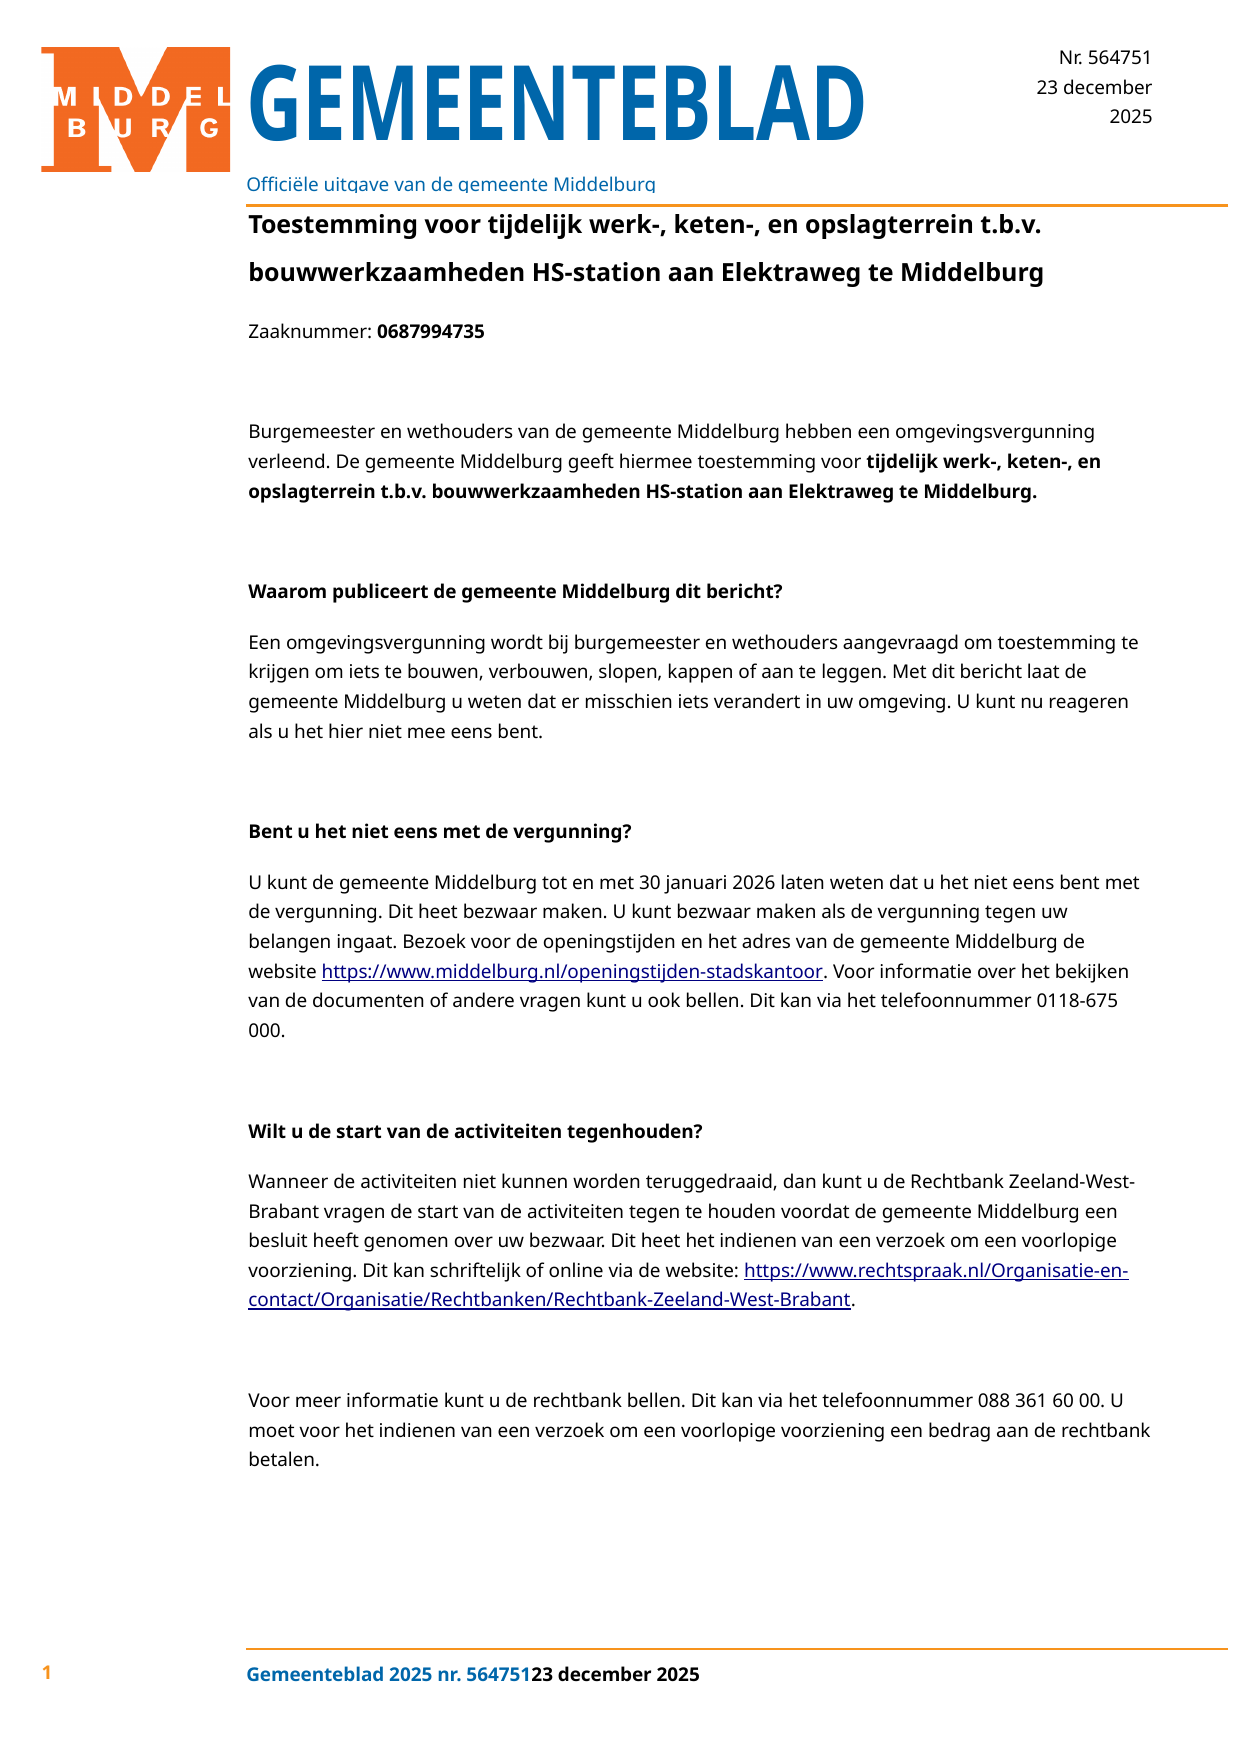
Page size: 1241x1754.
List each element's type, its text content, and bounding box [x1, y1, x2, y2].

text Zaaknummer: 0687994735 [248, 318, 1152, 344]
text Toestemming voor tijdelijk werk-, keten-, en opslagterrein t.b.v. bouwwerkzaamheden HS-station aan Elektraweg te Middelburg [248, 207, 1152, 288]
text Waarom publiceert de gemeente Middelburg dit bericht? [248, 579, 1152, 604]
text Wilt u de start van de activiteiten tegenhouden? [248, 1118, 1152, 1144]
text Burgemeester en wethouders van de gemeente Middelburg hebben een omgevingsvergunning verleend. De gemeente Middelburg geeft hiermee toestemming voor tijdelijk werk-, keten-, en opslagterrein t.b.v. bouwwerkzaamheden HS-station aan Elektraweg te Middelburg. [248, 419, 1152, 504]
text Wanneer de activiteiten niet kunnen worden teruggedraaid, dan kunt u de Rechtbank Zeeland-West-Brabant vragen de start van de activiteiten tegen te houden voordat de gemeente Middelburg een besluit heeft genomen over uw bezwaar. Dit heet het indienen van een verzoek om een voorlopige voorziening. Dit kan schriftelijk of online via de website: https://www.rechtspraak.nl/Organisatie-en-contact/Organisatie/Rechtbanken/Rechtbank-Zeeland-West-Brabant. [248, 1168, 1152, 1312]
text U kunt de gemeente Middelburg tot en met 30 januari 2026 laten weten dat u het niet eens bent met de vergunning. Dit heet bezwaar maken. U kunt bezwaar maken als de vergunning tegen uw belangen ingaat. Bezoek voor de openingstijden en het adres van de gemeente Middelburg de website https://www.middelburg.nl/openingstijden-stadskantoor. Voor informatie over het bekijken van de documenten of andere vragen kunt u ook bellen. Dit kan via het telefoonnummer 0118-675 000. [248, 869, 1152, 1043]
picture [41, 47, 231, 172]
text Een omgevingsvergunning wordt bij burgemeester en wethouders aangevraagd om toestemming te krijgen om iets te bouwen, verbouwen, slopen, kappen of aan te leggen. Met dit bericht laat de gemeente Middelburg u weten dat er misschien iets verandert in uw omgeving. U kunt nu reageren als u het hier niet mee eens bent. [248, 629, 1152, 744]
text Bent u het niet eens met de vergunning? [248, 819, 1152, 844]
text Voor meer informatie kunt u de rechtbank bellen. Dit kan via het telefoonnummer 088 361 60 00. U moet voor het indienen van een verzoek om een voorlopige voorziening een bedrag aan de rechtbank betalen. [248, 1387, 1152, 1472]
